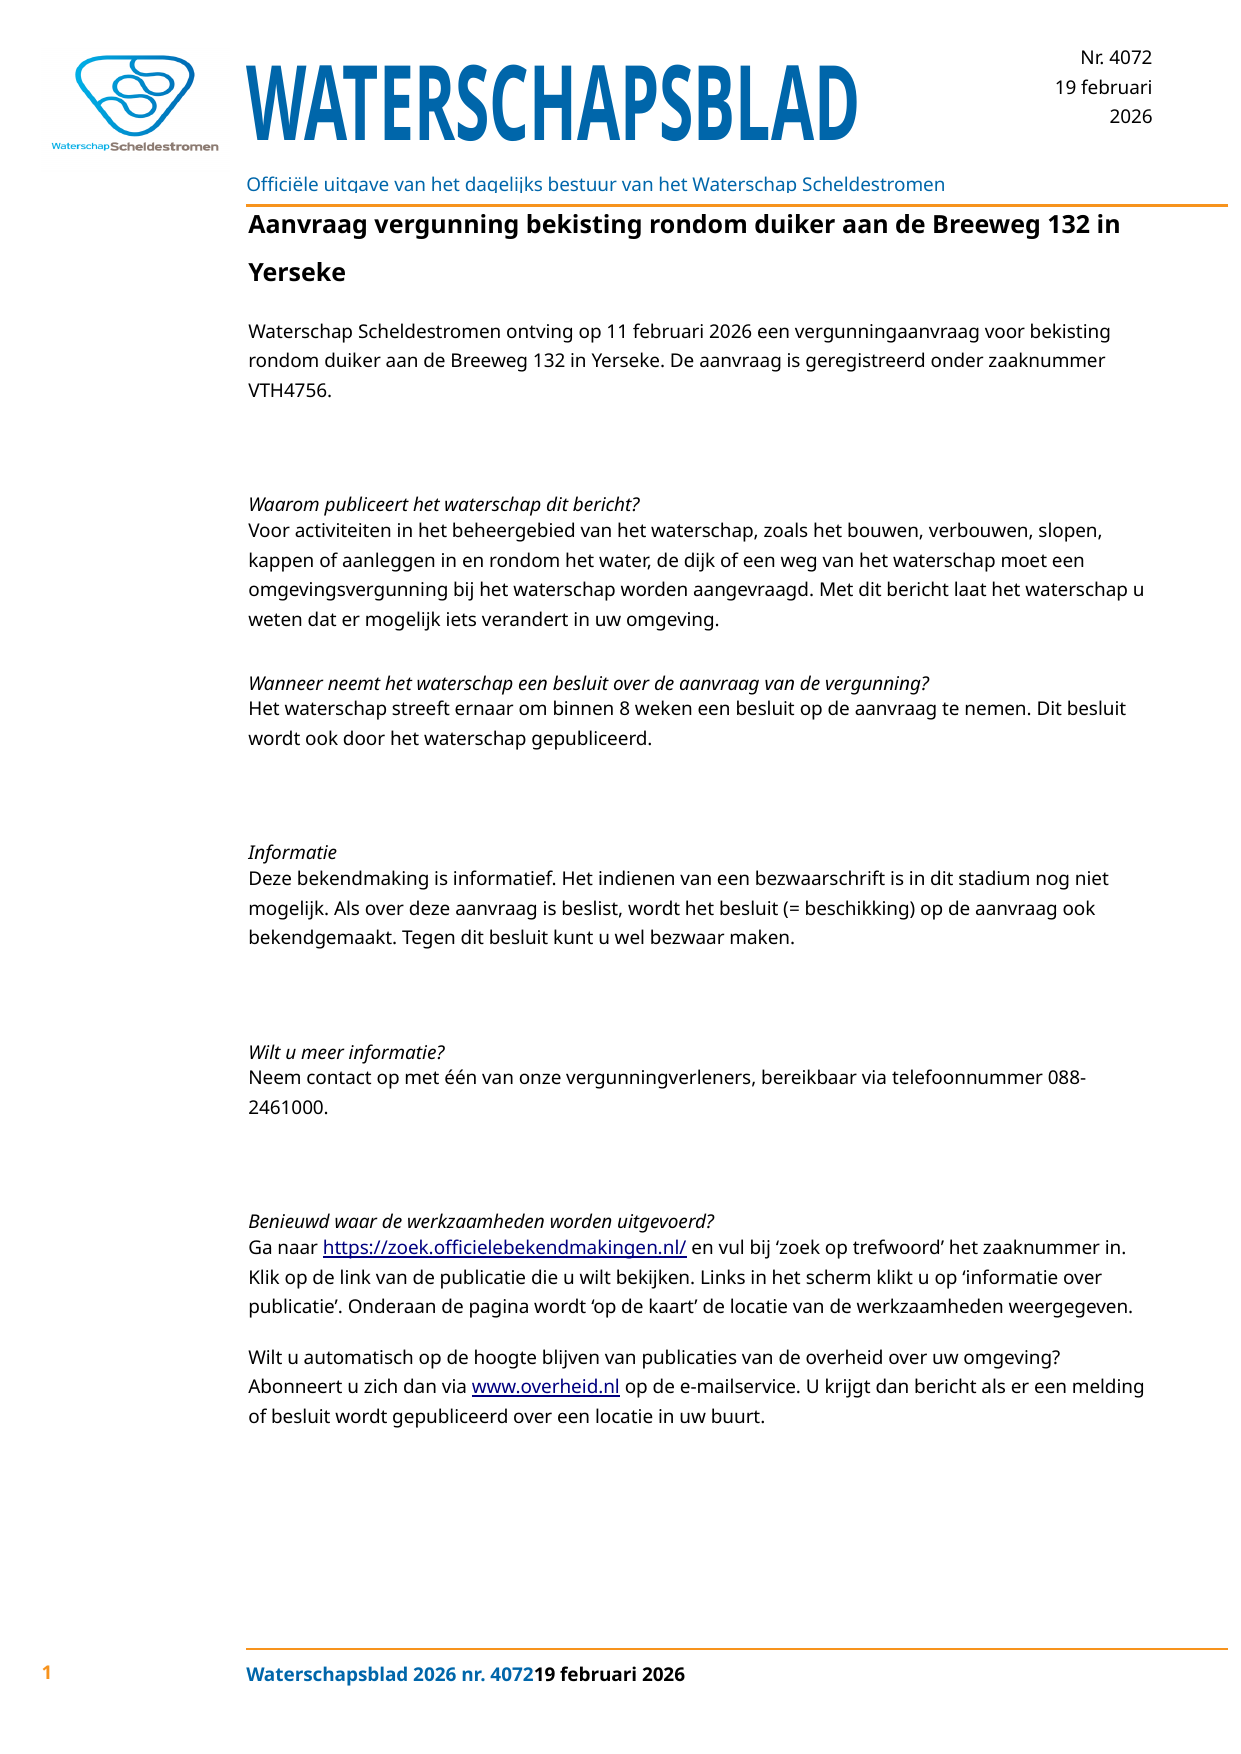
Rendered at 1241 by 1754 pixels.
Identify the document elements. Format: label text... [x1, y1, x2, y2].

text Aanvraag vergunning bekisting rondom duiker aan de Breeweg 132 in Yerseke [248, 207, 1152, 288]
text Waarom publiceert het waterschap dit bericht? [248, 491, 1152, 517]
text Voor activiteiten in het beheergebied van het waterschap, zoals het bouwen, verbouwen, slopen, kappen of aanleggen in en rondom het water, de dijk of een weg van het waterschap moet een omgevingsvergunning bij het waterschap worden aangevraagd. Met dit bericht laat het waterschap u weten dat er mogelijk iets verandert in uw omgeving. [248, 517, 1152, 632]
text Informatie [248, 839, 1152, 865]
text Neem contact op met één van onze vergunningverleners, bereikbaar via telefoonnummer 088-2461000. [248, 1064, 1152, 1120]
text Wanneer neemt het waterschap een besluit over de aanvraag van de vergunning? [248, 670, 1152, 696]
text Wilt u meer informatie? [248, 1039, 1152, 1064]
text Wilt u automatisch op de hoogte blijven van publicaties van de overheid over uw omgeving? Abonneert u zich dan via www.overheid.nl op de e-mailservice. U krijgt dan bericht als er een melding of besluit wordt gepubliceerd over een locatie in uw buurt. [248, 1344, 1152, 1429]
picture [41, 47, 231, 172]
text Benieuwd waar de werkzaamheden worden uitgevoerd? [248, 1208, 1152, 1234]
text Het waterschap streeft ernaar om binnen 8 weken een besluit op de aanvraag te nemen. Dit besluit wordt ook door het waterschap gepubliceerd. [248, 696, 1152, 751]
text Deze bekendmaking is informatief. Het indienen van een bezwaarschrift is in dit stadium nog niet mogelijk. Als over deze aanvraag is beslist, wordt het besluit (= beschikking) op de aanvraag ook bekendgemaakt. Tegen dit besluit kunt u wel bezwaar maken. [248, 865, 1152, 950]
text Waterschap Scheldestromen ontving op 11 februari 2026 een vergunningaanvraag voor bekisting rondom duiker aan de Breeweg 132 in Yerseke. De aanvraag is geregistreerd onder zaaknummer VTH4756. [248, 318, 1152, 403]
text Ga naar https://zoek.officielebekendmakingen.nl/ en vul bij ‘zoek op trefwoord’ het zaaknummer in. Klik op de link van de publicatie die u wilt bekijken. Links in het scherm klikt u op ‘informatie over publicatie’. Onderaan de pagina wordt ‘op de kaart’ de locatie van de werkzaamheden weergegeven. [248, 1234, 1152, 1319]
